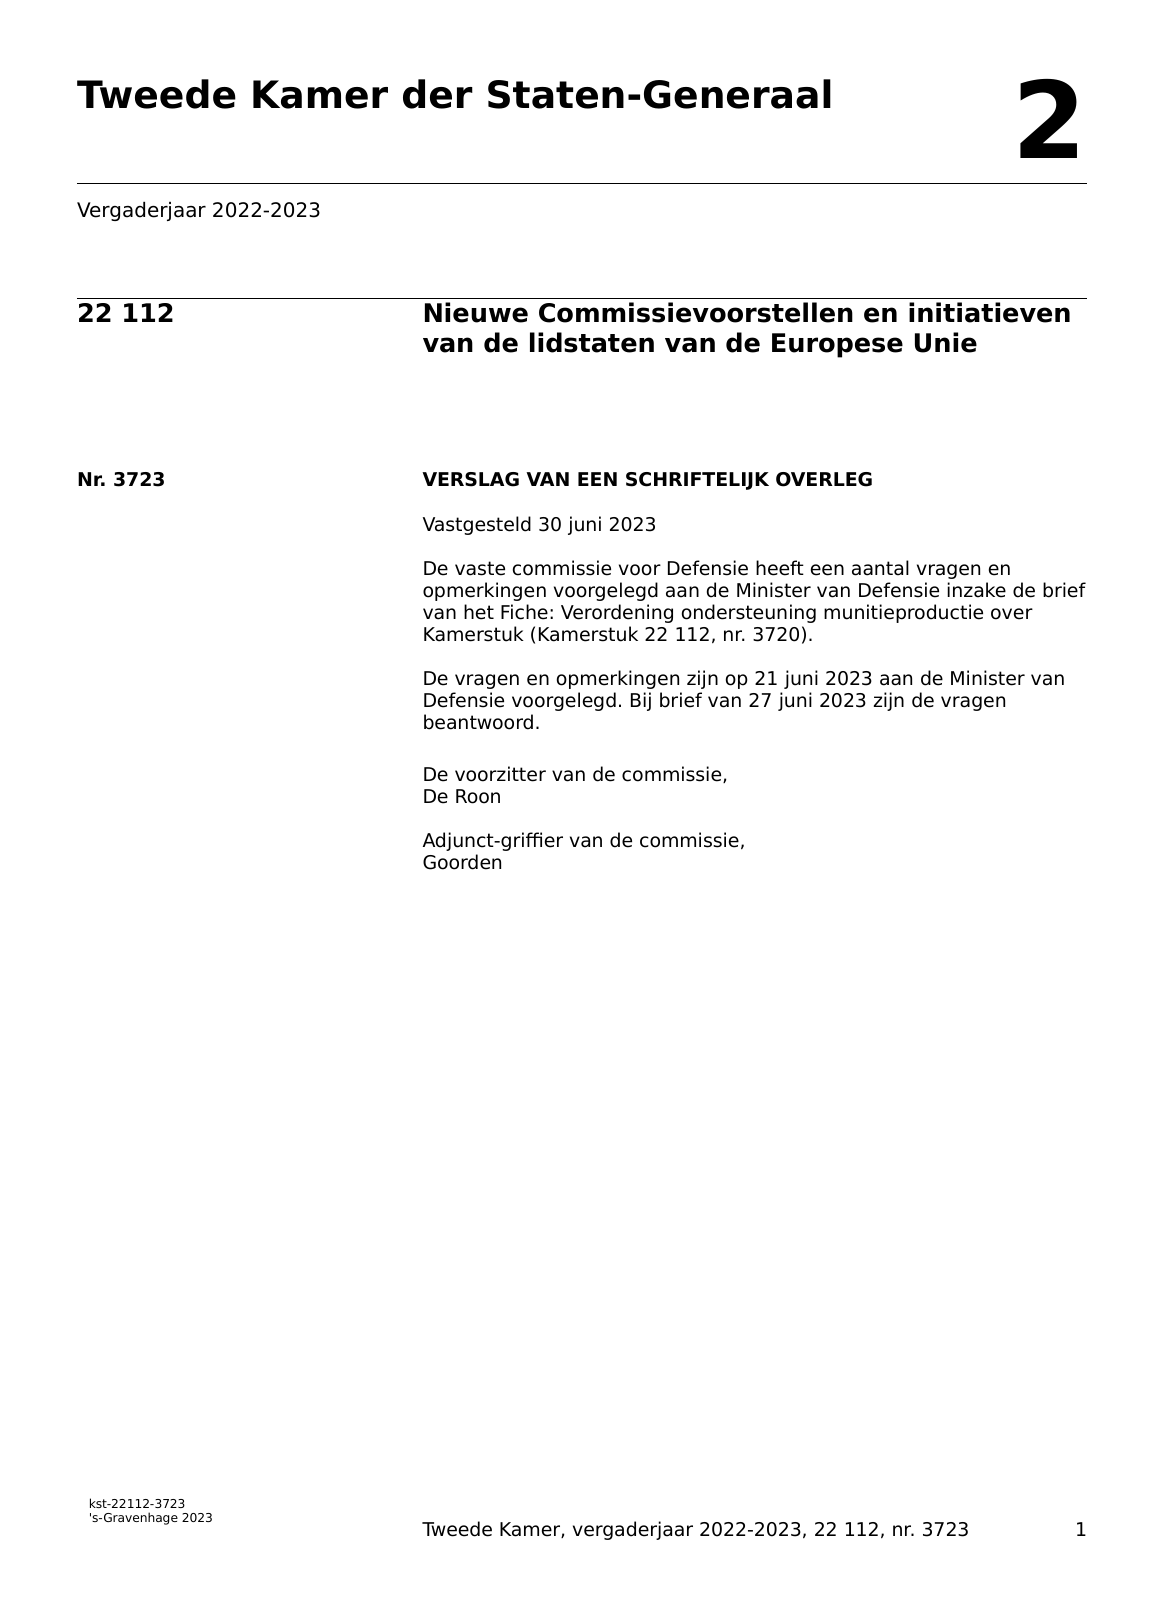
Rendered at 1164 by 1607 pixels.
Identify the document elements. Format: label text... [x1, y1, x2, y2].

text Vastgesteld 30 juni 2023 [422, 513, 1087, 536]
text Adjunct-griffier van de commissie, Goorden [422, 830, 1087, 874]
subtitle Nr. 3723 VERSLAG VAN EEN SCHRIFTELIJK OVERLEG [77, 469, 1087, 491]
text kst-22112-3723 [88, 1497, 323, 1511]
text 's-Gravenhage 2023 [88, 1511, 323, 1525]
text De vaste commissie voor Defensie heeft een aantal vragen en opmerkingen voorgelegd aan de Minister van Defensie inzake de brief van het Fiche: Verordening ondersteuning munitieproductie over Kamerstuk (Kamerstuk 22 112, nr. 3720). [422, 558, 1087, 646]
text De vragen en opmerkingen zijn op 21 juni 2023 aan de Minister van Defensie voorgelegd. Bij brief van 27 juni 2023 zijn de vragen beantwoord. [422, 668, 1087, 734]
table_header 2 [886, 59, 1087, 183]
text De voorzitter van de commissie, De Roon [422, 764, 1087, 808]
table_header Tweede Kamer der Staten-Generaal [77, 59, 886, 183]
subtitle 22 112 Nieuwe Commissievoorstellen en initiatieven van de lidstaten van de Europese Unie [77, 299, 1087, 358]
table_cell Vergaderjaar 2022-2023 [77, 184, 1087, 298]
